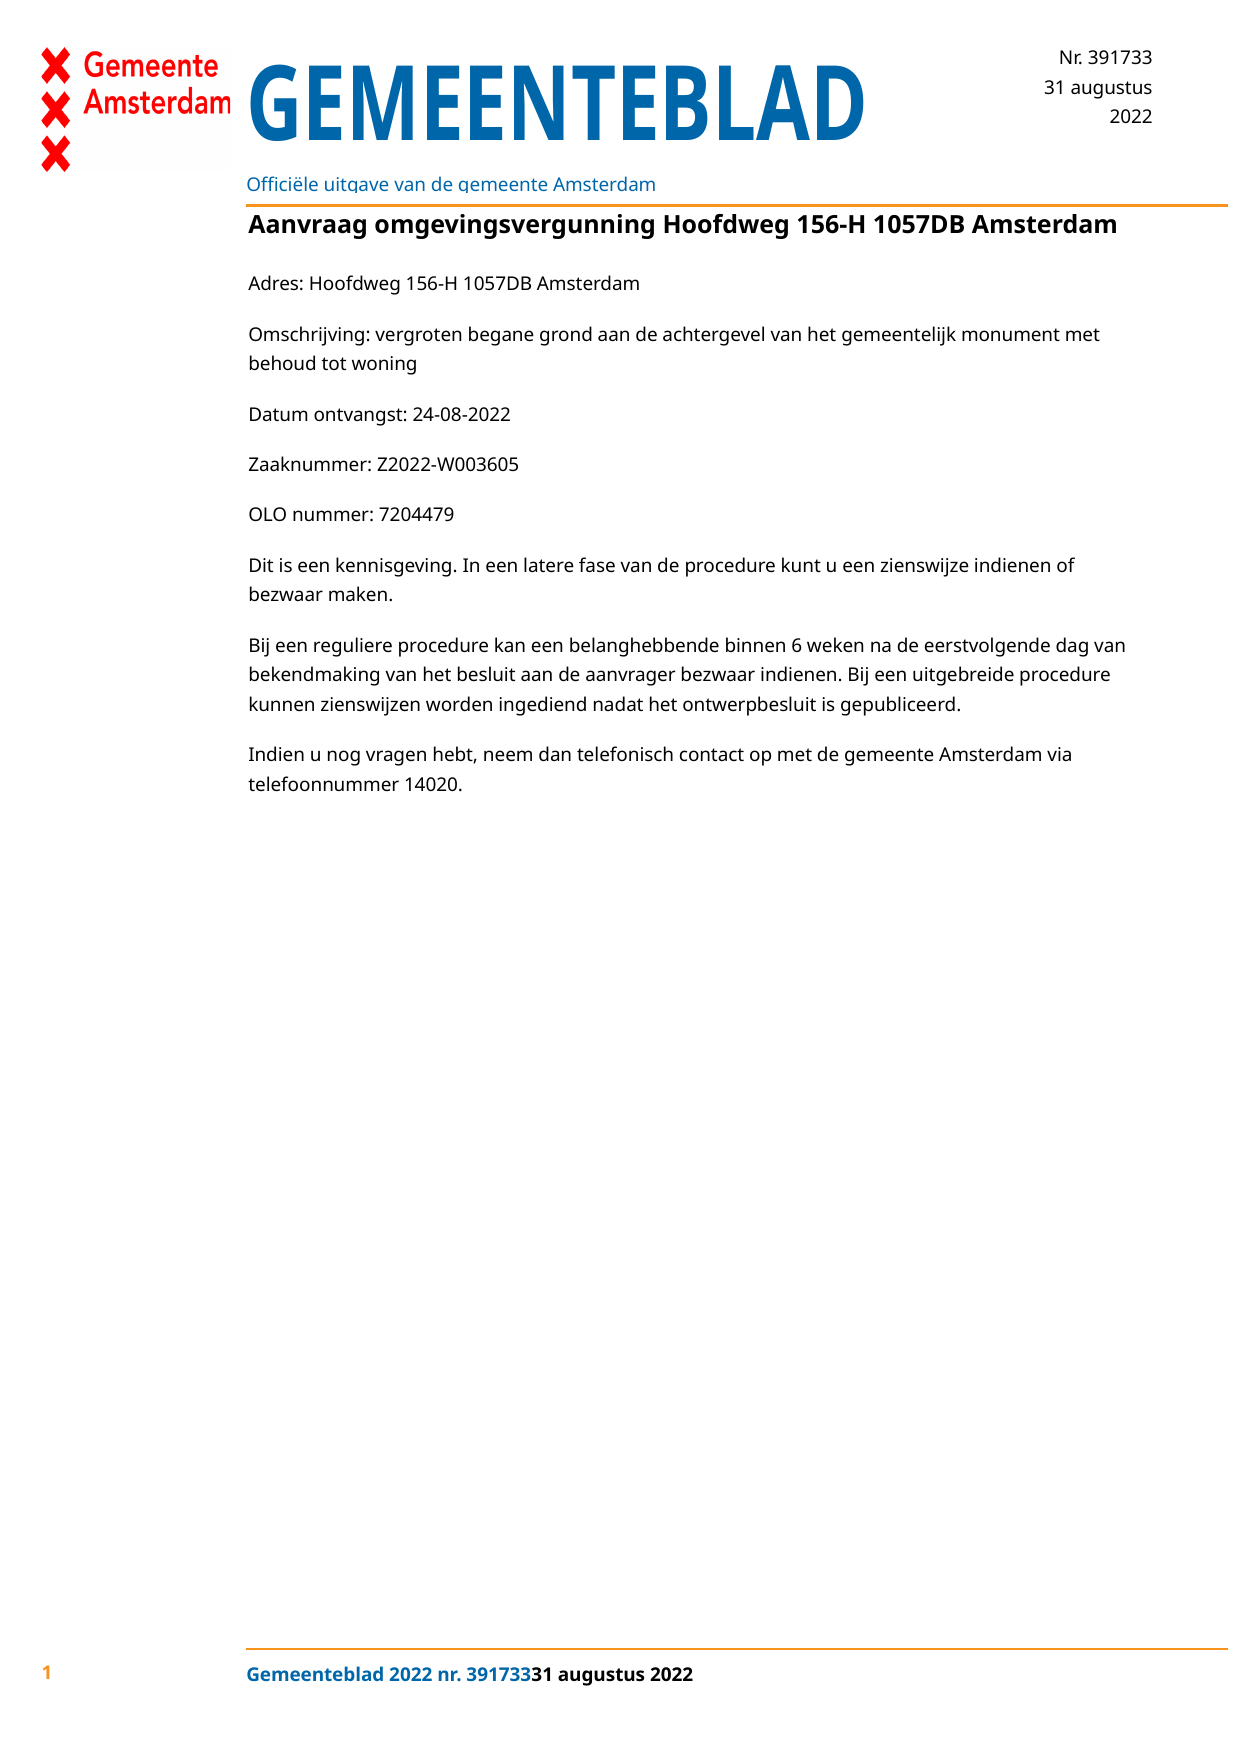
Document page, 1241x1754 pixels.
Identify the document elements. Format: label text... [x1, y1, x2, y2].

text Adres: Hoofdweg 156-H 1057DB Amsterdam [248, 270, 1152, 296]
text Dit is een kennisgeving. In een latere fase van de procedure kunt u een zienswijze indienen of bezwaar maken. [248, 552, 1152, 607]
text Indien u nog vragen hebt, neem dan telefonisch contact op met de gemeente Amsterdam via telefoonnummer 14020. [248, 742, 1152, 797]
text Omschrijving: vergroten begane grond aan de achtergevel van het gemeentelijk monument met behoud tot woning [248, 321, 1152, 376]
text Datum ontvangst: 24-08-2022 [248, 401, 1152, 426]
text Zaaknummer: Z2022-W003605 [248, 451, 1152, 477]
text Aanvraag omgevingsvergunning Hoofdweg 156-H 1057DB Amsterdam [248, 207, 1152, 241]
text Bij een reguliere procedure kan een belanghebbende binnen 6 weken na de eerstvolgende dag van bekendmaking van het besluit aan de aanvrager bezwaar indienen. Bij een uitgebreide procedure kunnen zienswijzen worden ingediend nadat het ontwerpbesluit is gepubliceerd. [248, 632, 1152, 717]
text OLO nummer: 7204479 [248, 502, 1152, 527]
picture [41, 47, 231, 172]
